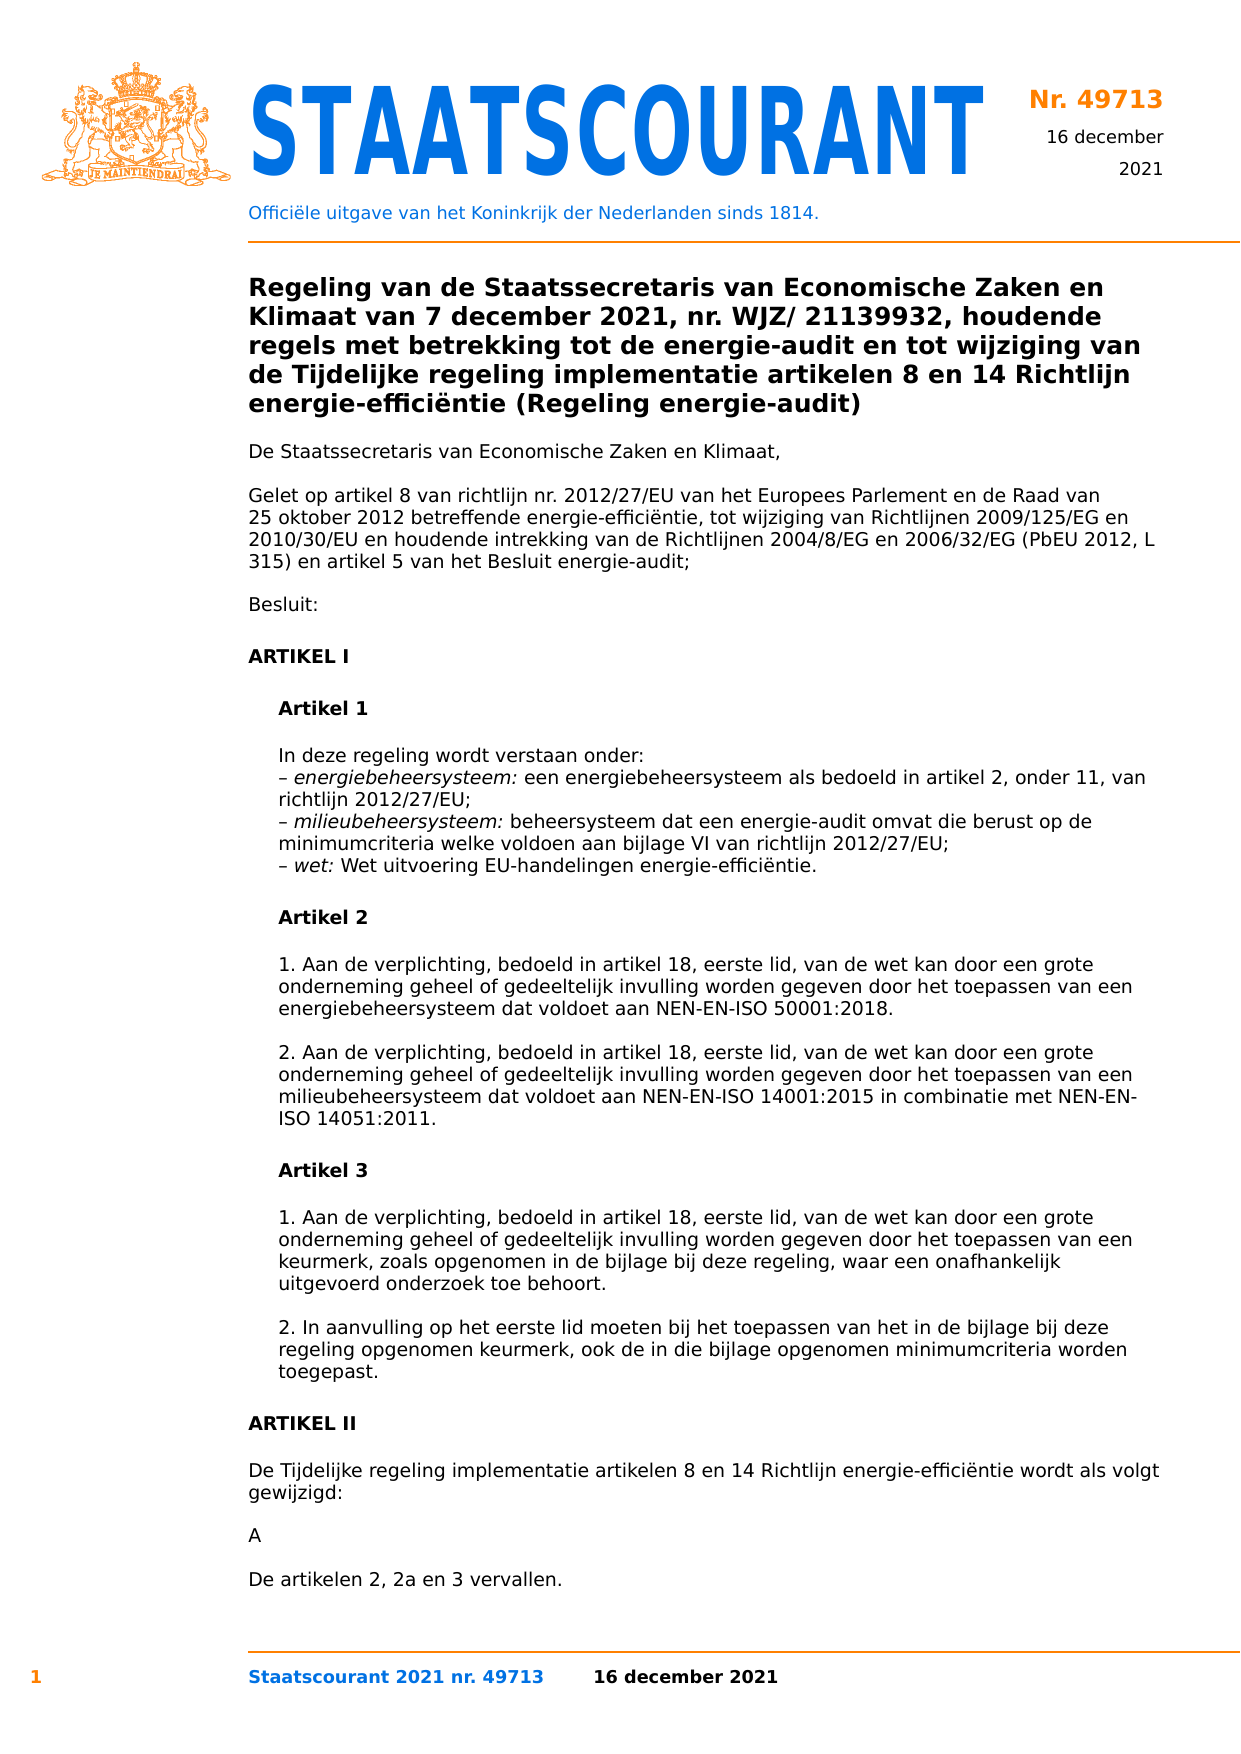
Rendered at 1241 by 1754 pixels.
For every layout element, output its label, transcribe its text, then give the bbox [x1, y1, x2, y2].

text 1. Aan de verplichting, bedoeld in artikel 18, eerste lid, van de wet kan door een grote onderneming geheel of gedeeltelijk invulling worden gegeven door het toepassen van een energiebeheersysteem dat voldoet aan NEN-EN-ISO 50001:2018. [278, 954, 1163, 1020]
subtitle Artikel 2 [278, 907, 1163, 929]
text 2. In aanvulling op het eerste lid moeten bij het toepassen van het in de bijlage bij deze regeling opgenomen keurmerk, ook de in die bijlage opgenomen minimumcriteria worden toegepast. [278, 1317, 1163, 1383]
text – wet: Wet uitvoering EU-handelingen energie-efficiëntie. [278, 855, 1163, 877]
subtitle Artikel 1 [278, 698, 1163, 720]
text 1. Aan de verplichting, bedoeld in artikel 18, eerste lid, van de wet kan door een grote onderneming geheel of gedeeltelijk invulling worden gegeven door het toepassen van een keurmerk, zoals opgenomen in de bijlage bij deze regeling, waar een onafhankelijk uitgevoerd onderzoek toe behoort. [278, 1207, 1163, 1295]
text – milieubeheersysteem: beheersysteem dat een energie-audit omvat die berust op de minimumcriteria welke voldoen aan bijlage VI van richtlijn 2012/27/EU; [278, 811, 1163, 855]
subtitle ARTIKEL II [248, 1413, 1163, 1434]
text A [248, 1525, 1163, 1547]
text Besluit: [248, 594, 1163, 616]
text In deze regeling wordt verstaan onder: [278, 745, 1163, 767]
picture [41, 62, 231, 186]
text De artikelen 2, 2a en 3 vervallen. [248, 1569, 1163, 1591]
table_header STAATSCOURANT [248, 62, 998, 203]
subtitle ARTIKEL I [248, 646, 1163, 668]
table_header Nr. 49713 [998, 62, 1240, 121]
subtitle Regeling van de Staatssecretaris van Economische Zaken en Klimaat van 7 december 2021, nr. WJZ/ 21139932, houdende regels met betrekking tot de energie-audit en tot wijziging van de Tijdelijke regeling implementatie artikelen 8 en 14 Richtlijn energie-efficiëntie (Regeling energie-audit) [248, 273, 1163, 419]
table_cell 2021 [998, 153, 1240, 203]
table_cell 16 december [998, 121, 1240, 153]
text Gelet op artikel 8 van richtlijn nr. 2012/27/EU van het Europees Parlement en de Raad van 25 oktober 2012 betreffende energie-efficiëntie, tot wijziging van Richtlijnen 2009/125/EG en 2010/30/EU en houdende intrekking van de Richtlijnen 2004/8/EG en 2006/32/EG (PbEU 2012, L 315) en artikel 5 van het Besluit energie-audit; [248, 484, 1163, 572]
text De Staatssecretaris van Economische Zaken en Klimaat, [248, 441, 1163, 463]
text – energiebeheersysteem: een energiebeheersysteem als bedoeld in artikel 2, onder 11, van richtlijn 2012/27/EU; [278, 767, 1163, 811]
subtitle Artikel 3 [278, 1160, 1163, 1182]
table_cell Officiële uitgave van het Koninkrijk der Nederlanden sinds 1814. [248, 203, 1240, 241]
table_header [25, 62, 248, 241]
text 2. Aan de verplichting, bedoeld in artikel 18, eerste lid, van de wet kan door een grote onderneming geheel of gedeeltelijk invulling worden gegeven door het toepassen van een milieubeheersysteem dat voldoet aan NEN-EN-ISO 14001:2015 in combinatie met NEN-EN-ISO 14051:2011. [278, 1042, 1163, 1130]
text De Tijdelijke regeling implementatie artikelen 8 en 14 Richtlijn energie-efficiëntie wordt als volgt gewijzigd: [248, 1459, 1163, 1503]
